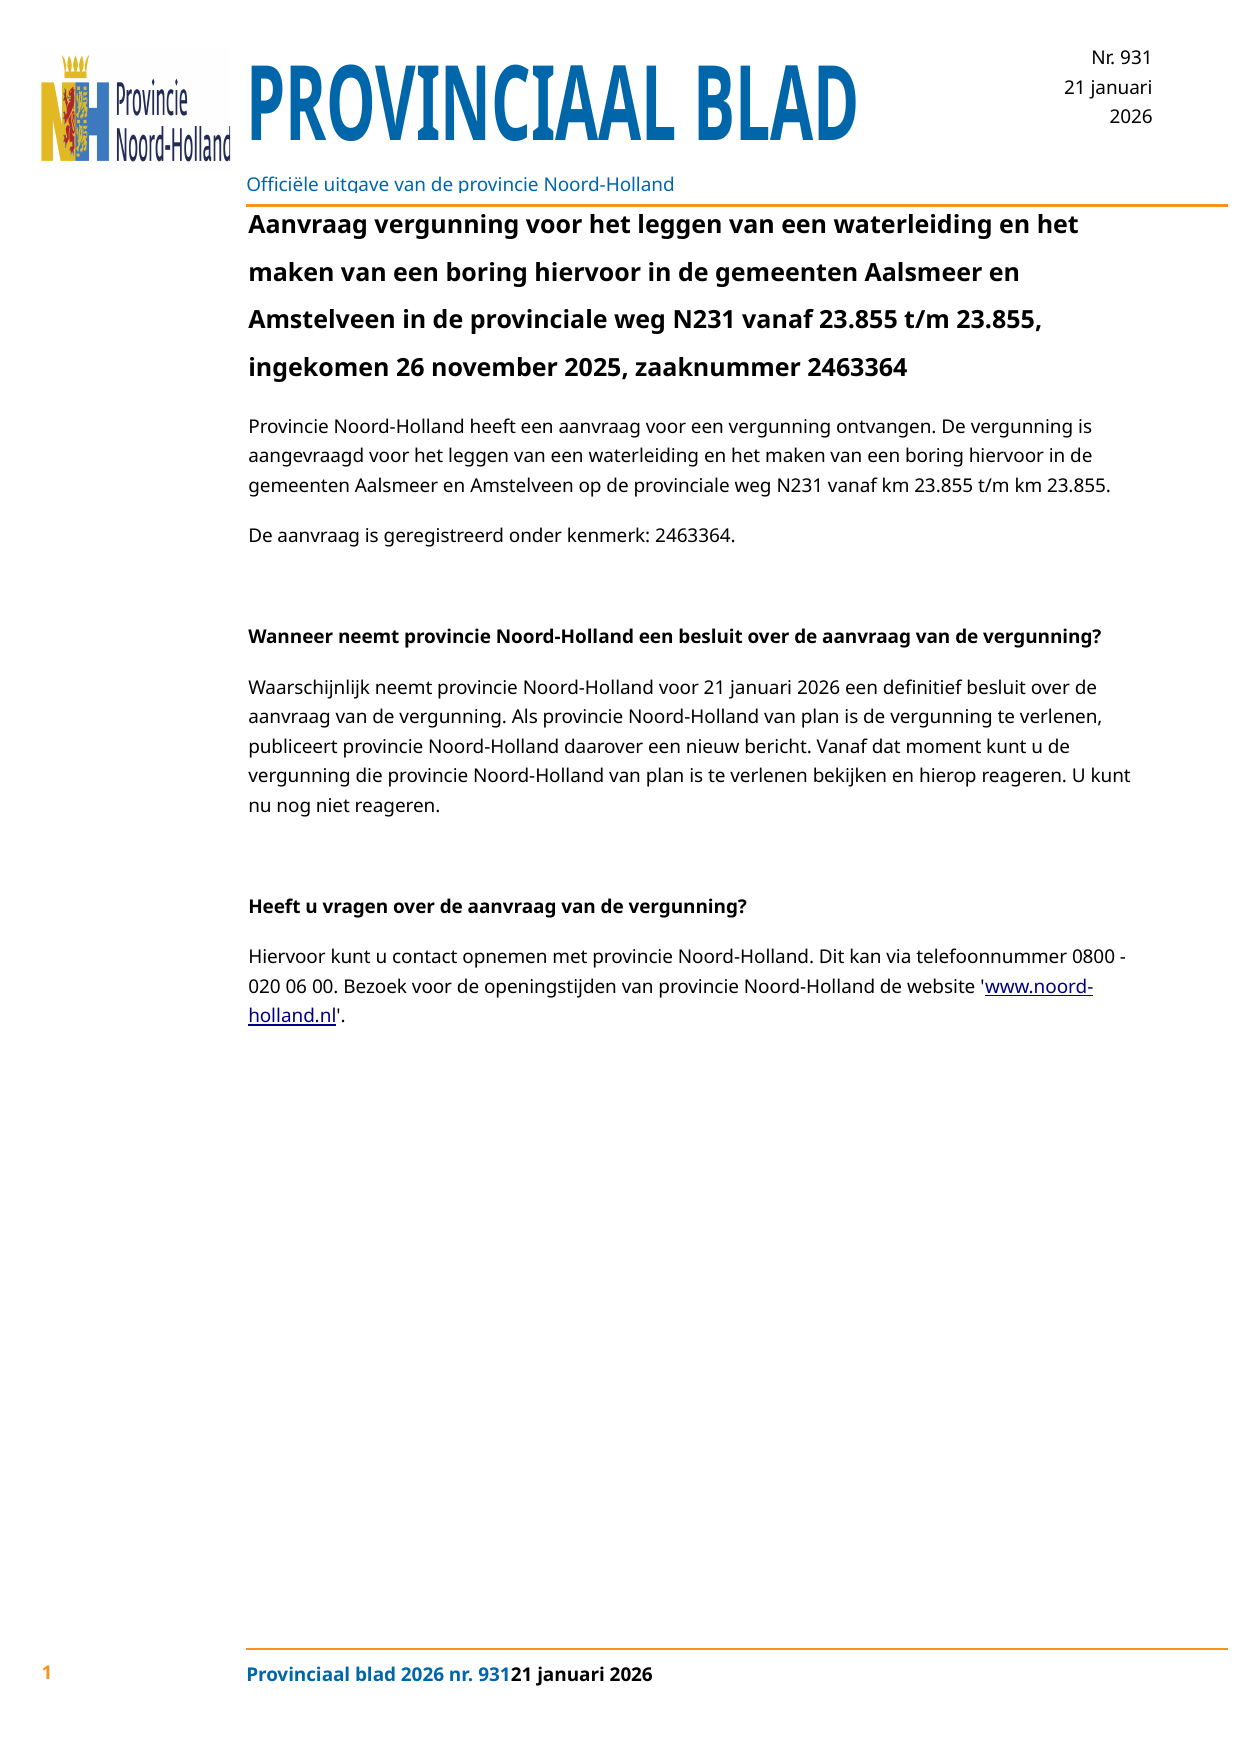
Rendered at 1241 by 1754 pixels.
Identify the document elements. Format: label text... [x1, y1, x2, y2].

text Aanvraag vergunning voor het leggen van een waterleiding en het maken van een boring hiervoor in de gemeenten Aalsmeer en Amstelveen in de provinciale weg N231 vanaf 23.855 t/m 23.855, ingekomen 26 november 2025, zaaknummer 2463364 [248, 207, 1152, 384]
text Heeft u vragen over de aanvraag van de vergunning? [248, 893, 1152, 919]
text Wanneer neemt provincie Noord-Holland een besluit over de aanvraag van de vergunning? [248, 623, 1152, 649]
text Waarschijnlijk neemt provincie Noord-Holland voor 21 januari 2026 een definitief besluit over de aanvraag van de vergunning. Als provincie Noord-Holland van plan is de vergunning te verlenen, publiceert provincie Noord-Holland daarover een nieuw bericht. Vanaf dat moment kunt u de vergunning die provincie Noord-Holland van plan is te verlenen bekijken en hierop reageren. U kunt nu nog niet reageren. [248, 674, 1152, 818]
text Hiervoor kunt u contact opnemen met provincie Noord-Holland. Dit kan via telefoonnummer 0800 - 020 06 00. Bezoek voor de openingstijden van provincie Noord-Holland de website 'www.noord-holland.nl'. [248, 943, 1152, 1028]
text Provincie Noord-Holland heeft een aanvraag voor een vergunning ontvangen. De vergunning is aangevraagd voor het leggen van een waterleiding en het maken van een boring hiervoor in de gemeenten Aalsmeer en Amstelveen op de provinciale weg N231 vanaf km 23.855 t/m km 23.855. [248, 413, 1152, 498]
picture [41, 47, 231, 172]
text De aanvraag is geregistreerd onder kenmerk: 2463364. [248, 523, 1152, 548]
